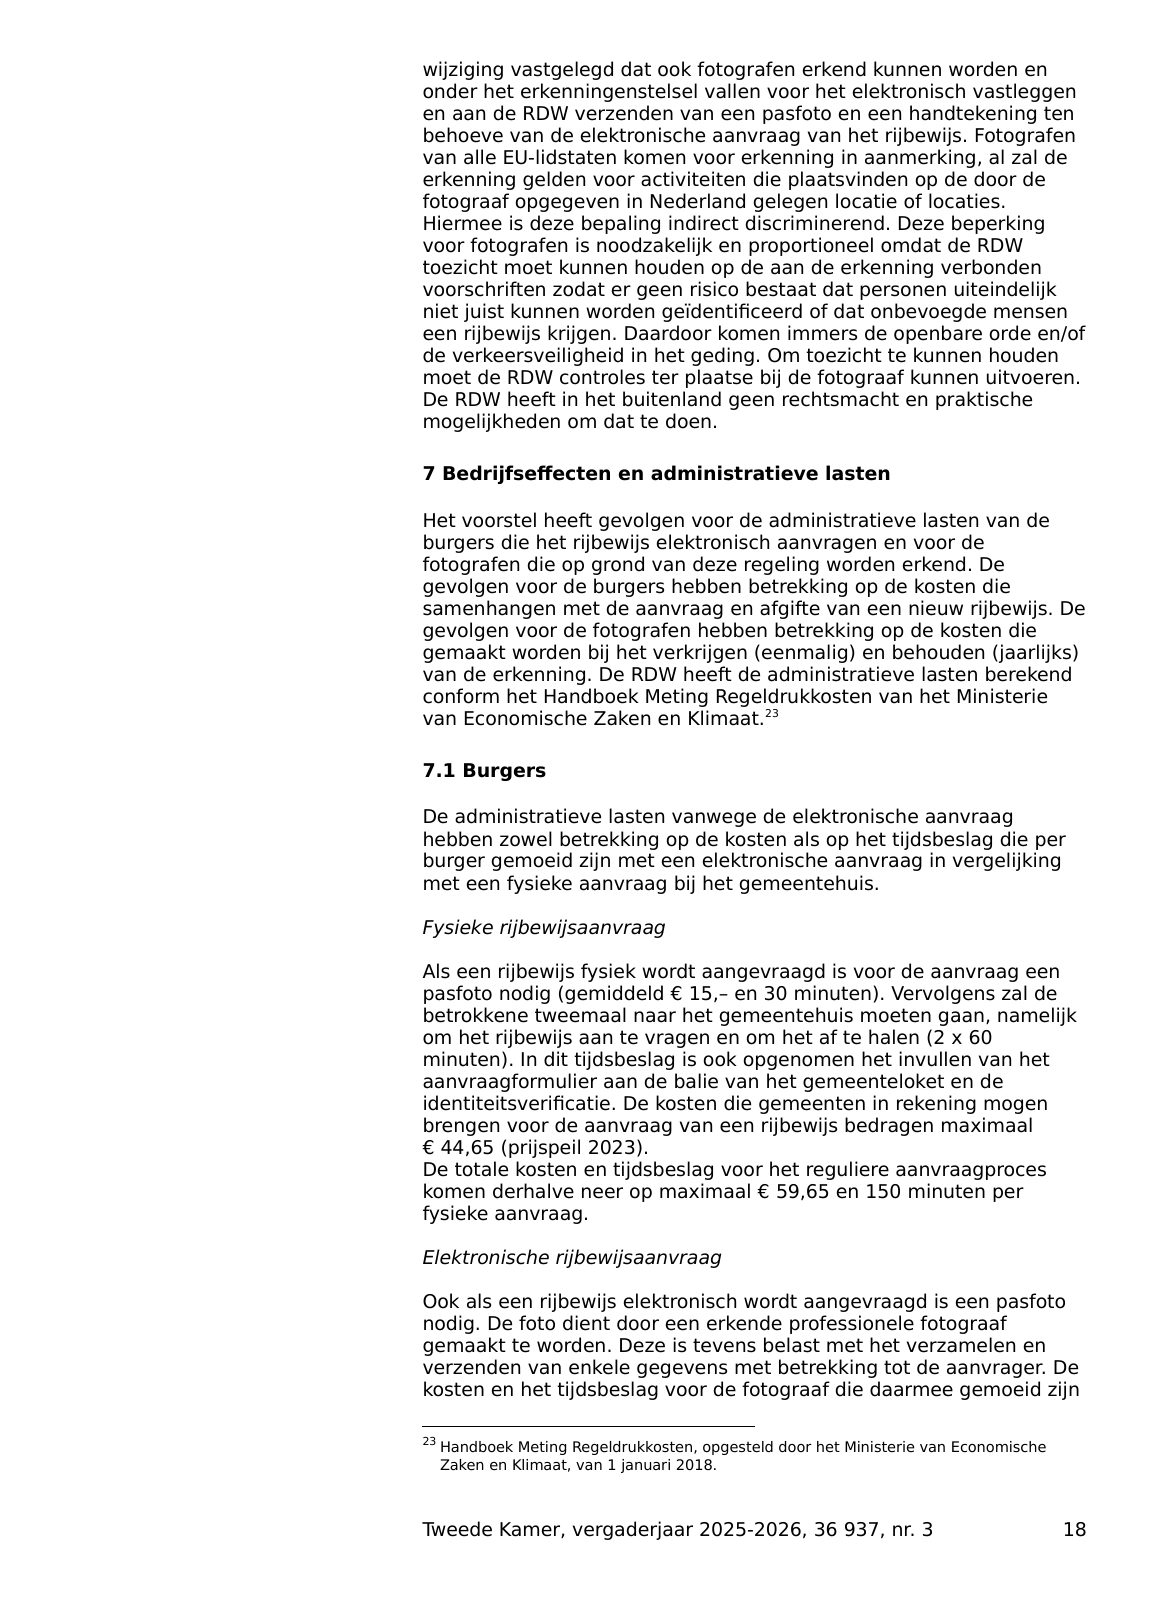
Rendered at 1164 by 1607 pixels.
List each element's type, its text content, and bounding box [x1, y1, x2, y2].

text Het voorstel heeft gevolgen voor de administratieve lasten van de burgers die het rijbewijs elektronisch aanvragen en voor de fotografen die op grond van deze regeling worden erkend. De gevolgen voor de burgers hebben betrekking op de kosten die samenhangen met de aanvraag en afgifte van een nieuw rijbewijs. De gevolgen voor de fotografen hebben betrekking op de kosten die gemaakt worden bij het verkrijgen (eenmalig) en behouden (jaarlijks) van de erkenning. De RDW heeft de administratieve lasten berekend conform het Handboek Meting Regeldrukkosten van het Ministerie van Economische Zaken en Klimaat. [422, 510, 1087, 729]
subtitle 7.1 Burgers [422, 759, 1087, 781]
text De totale kosten en tijdsbeslag voor het reguliere aanvraagproces komen derhalve neer op maximaal € 59,65 en 150 minuten per fysieke aanvraag. [422, 1158, 1087, 1224]
subtitle 7 Bedrijfseffecten en administratieve lasten [422, 463, 1087, 485]
text Ook als een rijbewijs elektronisch wordt aangevraagd is een pasfoto nodig. De foto dient door een erkende professionele fotograaf gemaakt te worden. Deze is tevens belast met het verzamelen en verzenden van enkele gegevens met betrekking tot de aanvrager. De kosten en het tijdsbeslag voor de fotograaf die daarmee gemoeid zijn [422, 1291, 1087, 1401]
text wijziging vastgelegd dat ook fotografen erkend kunnen worden en onder het erkenningenstelsel vallen voor het elektronisch vastleggen en aan de RDW verzenden van een pasfoto en een handtekening ten behoeve van de elektronische aanvraag van het rijbewijs. Fotografen van alle EU-lidstaten komen voor erkenning in aanmerking, al zal de erkenning gelden voor activiteiten die plaatsvinden op de door de fotograaf opgegeven in Nederland gelegen locatie of locaties. Hiermee is deze bepaling indirect discriminerend. Deze beperking voor fotografen is noodzakelijk en proportioneel omdat de RDW toezicht moet kunnen houden op de aan de erkenning verbonden voorschriften zodat er geen risico bestaat dat personen uiteindelijk niet juist kunnen worden geïdentificeerd of dat onbevoegde mensen een rijbewijs krijgen. Daardoor komen immers de openbare orde en/of de verkeersveiligheid in het geding. Om toezicht te kunnen houden moet de RDW controles ter plaatse bij de fotograaf kunnen uitvoeren. De RDW heeft in het buitenland geen rechtsmacht en praktische mogelijkheden om dat te doen. [422, 59, 1087, 433]
subtitle Fysieke rijbewijsaanvraag [422, 917, 1087, 938]
subtitle Elektronische rijbewijsaanvraag [422, 1247, 1087, 1269]
text De administratieve lasten vanwege de elektronische aanvraag hebben zowel betrekking op de kosten als op het tijdsbeslag die per burger gemoeid zijn met een elektronische aanvraag in vergelijking met een fysieke aanvraag bij het gemeentehuis. [422, 806, 1087, 894]
text Handboek Meting Regeldrukkosten, opgesteld door het Ministerie van Economische Zaken en Klimaat, van 1 januari 2018. [422, 1435, 1087, 1474]
text Als een rijbewijs fysiek wordt aangevraagd is voor de aanvraag een pasfoto nodig (gemiddeld € 15,– en 30 minuten). Vervolgens zal de betrokkene tweemaal naar het gemeentehuis moeten gaan, namelijk om het rijbewijs aan te vragen en om het af te halen (2 x 60 minuten). In dit tijdsbeslag is ook opgenomen het invullen van het aanvraagformulier aan de balie van het gemeenteloket en de identiteitsverificatie. De kosten die gemeenten in rekening mogen brengen voor de aanvraag van een rijbewijs bedragen maximaal € 44,65 (prijspeil 2023). [422, 961, 1087, 1158]
